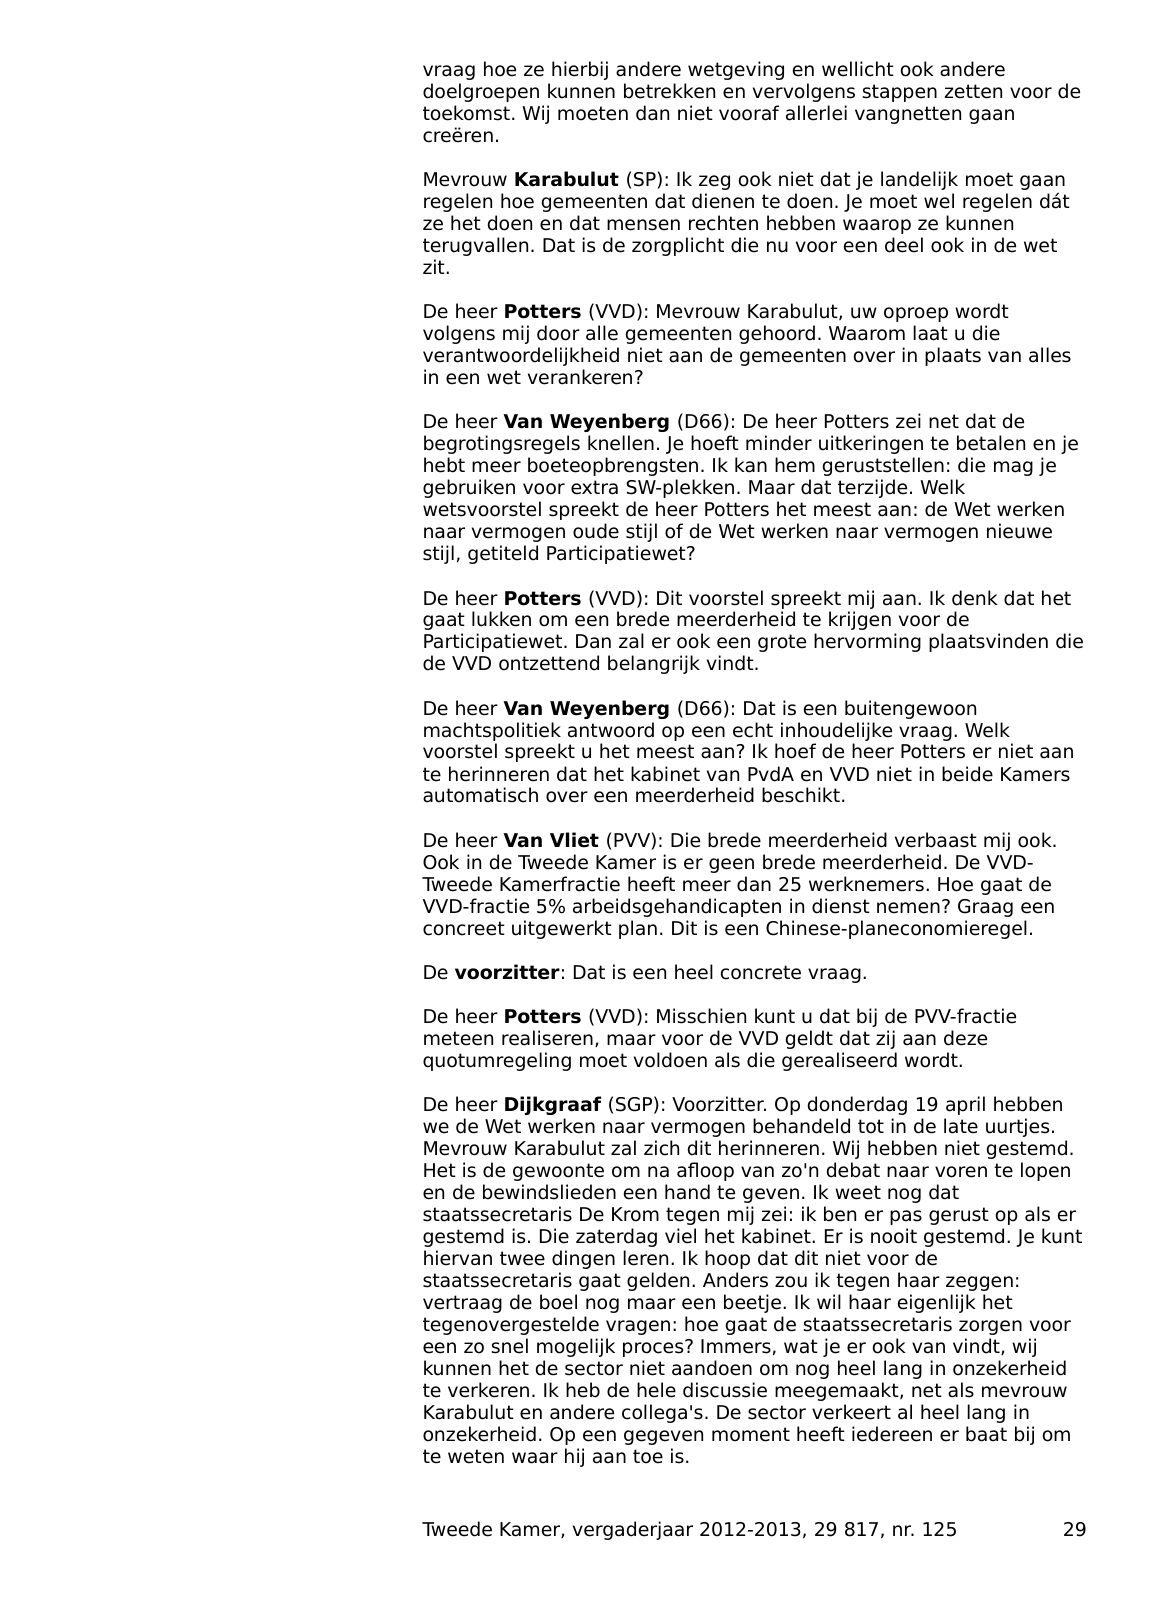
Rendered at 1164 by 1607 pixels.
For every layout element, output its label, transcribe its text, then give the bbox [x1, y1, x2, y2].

text De heer Potters (VVD): Misschien kunt u dat bij de PVV-fractie meteen realiseren, maar voor de VVD geldt dat zij aan deze quotumregeling moet voldoen als die gerealiseerd wordt. [422, 1006, 1087, 1072]
text De heer Potters (VVD): Mevrouw Karabulut, uw oproep wordt volgens mij door alle gemeenten gehoord. Waarom laat u die verantwoordelijkheid niet aan de gemeenten over in plaats van alles in een wet verankeren? [422, 301, 1087, 389]
text vraag hoe ze hierbij andere wetgeving en wellicht ook andere doelgroepen kunnen betrekken en vervolgens stappen zetten voor de toekomst. Wij moeten dan niet vooraf allerlei vangnetten gaan creëren. [422, 59, 1087, 147]
text De heer Van Weyenberg (D66): De heer Potters zei net dat de begrotingsregels knellen. Je hoeft minder uitkeringen te betalen en je hebt meer boeteopbrengsten. Ik kan hem geruststellen: die mag je gebruiken voor extra SW-plekken. Maar dat terzijde. Welk wetsvoorstel spreekt de heer Potters het meest aan: de Wet werken naar vermogen oude stijl of de Wet werken naar vermogen nieuwe stijl, getiteld Participatiewet? [422, 411, 1087, 565]
text De heer Van Weyenberg (D66): Dat is een buitengewoon machtspolitiek antwoord op een echt inhoudelijke vraag. Welk voorstel spreekt u het meest aan? Ik hoef de heer Potters er niet aan te herinneren dat het kabinet van PvdA en VVD niet in beide Kamers automatisch over een meerderheid beschikt. [422, 697, 1087, 807]
text De voorzitter: Dat is een heel concrete vraag. [422, 962, 1087, 984]
text Mevrouw Karabulut (SP): Ik zeg ook niet dat je landelijk moet gaan regelen hoe gemeenten dat dienen te doen. Je moet wel regelen dát ze het doen en dat mensen rechten hebben waarop ze kunnen terugvallen. Dat is de zorgplicht die nu voor een deel ook in de wet zit. [422, 169, 1087, 279]
text De heer Van Vliet (PVV): Die brede meerderheid verbaast mij ook. Ook in de Tweede Kamer is er geen brede meerderheid. De VVD-Tweede Kamerfractie heeft meer dan 25 werknemers. Hoe gaat de VVD-fractie 5% arbeidsgehandicapten in dienst nemen? Graag een concreet uitgewerkt plan. Dit is een Chinese-planeconomieregel. [422, 829, 1087, 939]
text De heer Dijkgraaf (SGP): Voorzitter. Op donderdag 19 april hebben we de Wet werken naar vermogen behandeld tot in de late uurtjes. Mevrouw Karabulut zal zich dit herinneren. Wij hebben niet gestemd. Het is de gewoonte om na afloop van zo'n debat naar voren te lopen en de bewindslieden een hand te geven. Ik weet nog dat staatssecretaris De Krom tegen mij zei: ik ben er pas gerust op als er gestemd is. Die zaterdag viel het kabinet. Er is nooit gestemd. Je kunt hiervan twee dingen leren. Ik hoop dat dit niet voor de staatssecretaris gaat gelden. Anders zou ik tegen haar zeggen: vertraag de boel nog maar een beetje. Ik wil haar eigenlijk het tegenovergestelde vragen: hoe gaat de staatssecretaris zorgen voor een zo snel mogelijk proces? Immers, wat je er ook van vindt, wij kunnen het de sector niet aandoen om nog heel lang in onzekerheid te verkeren. Ik heb de hele discussie meegemaakt, net als mevrouw Karabulut en andere collega's. De sector verkeert al heel lang in onzekerheid. Op een gegeven moment heeft iedereen er baat bij om te weten waar hij aan toe is. [422, 1094, 1087, 1468]
text De heer Potters (VVD): Dit voorstel spreekt mij aan. Ik denk dat het gaat lukken om een brede meerderheid te krijgen voor de Participatiewet. Dan zal er ook een grote hervorming plaatsvinden die de VVD ontzettend belangrijk vindt. [422, 587, 1087, 675]
